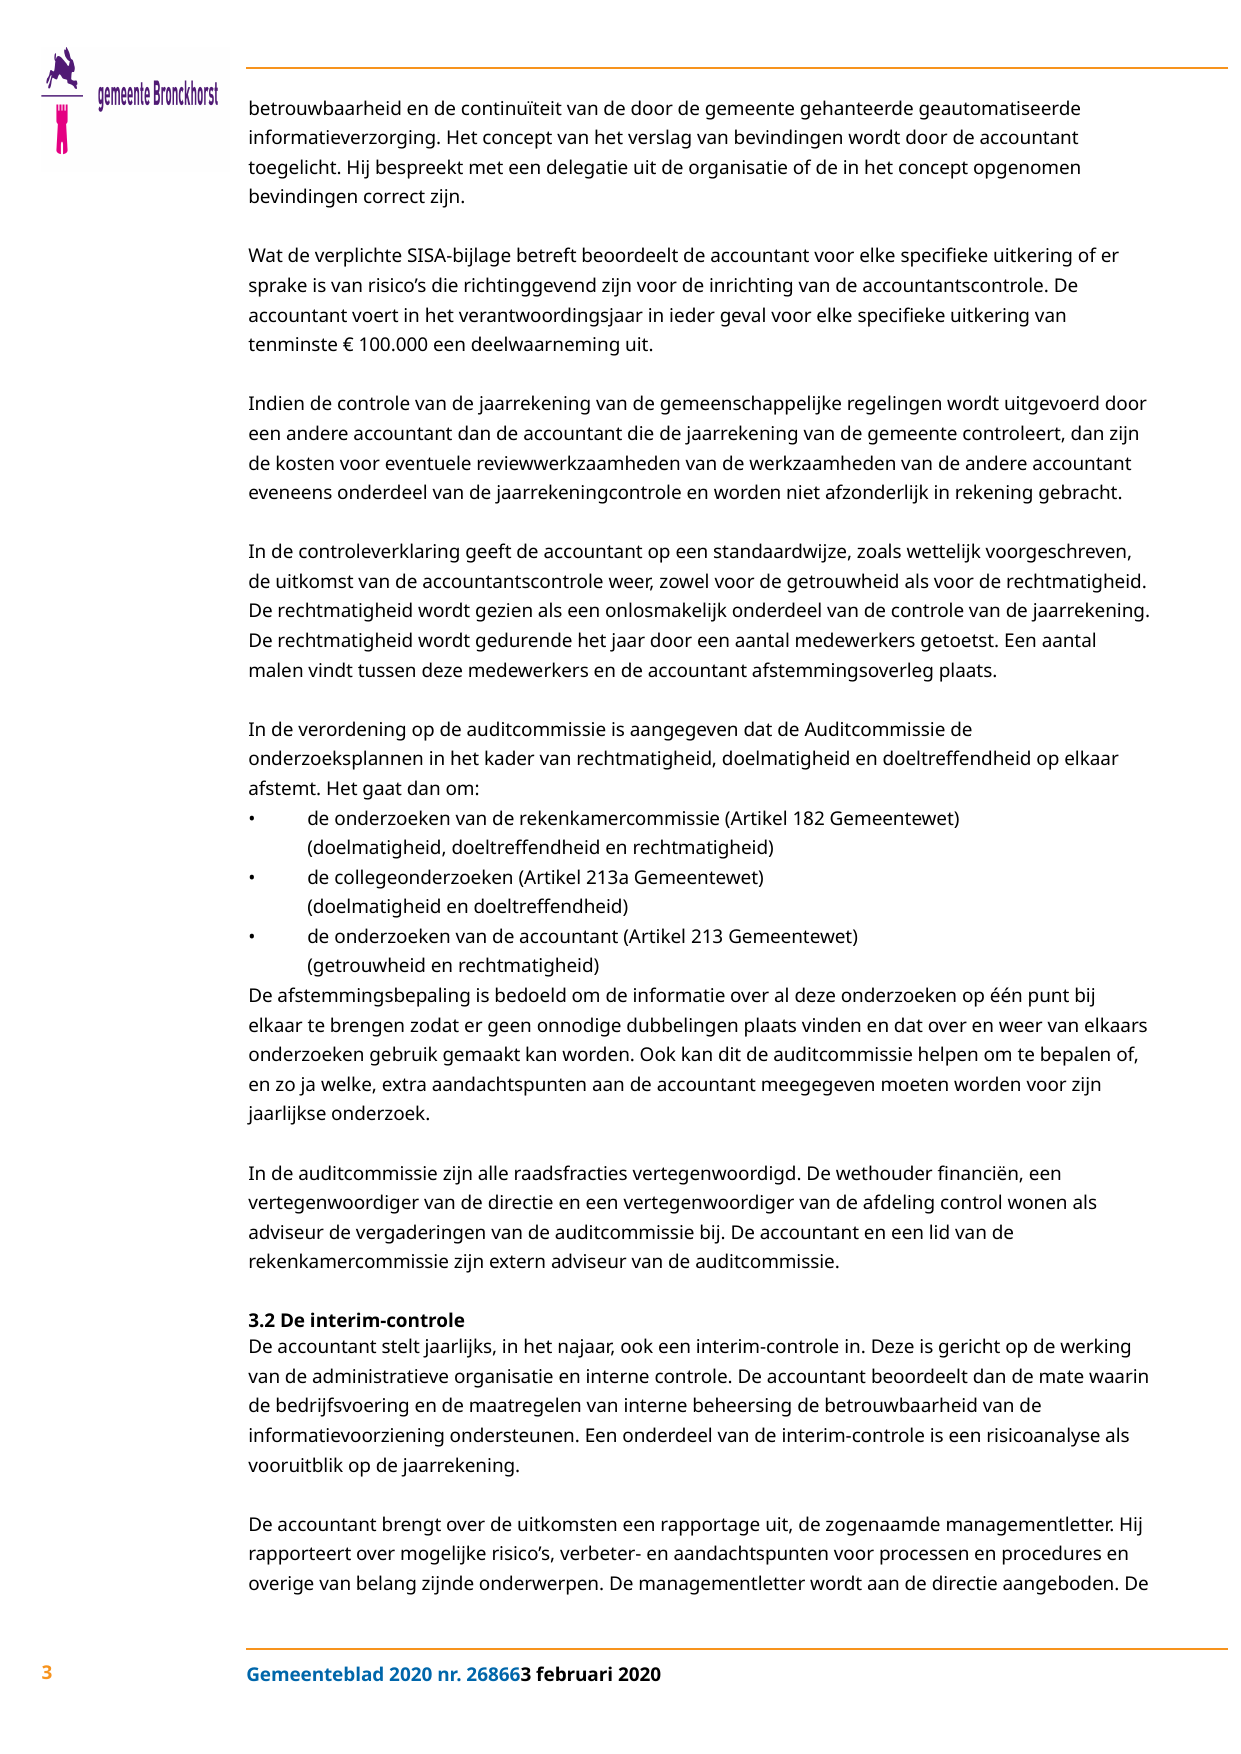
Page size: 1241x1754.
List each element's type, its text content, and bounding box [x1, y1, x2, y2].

text Indien de controle van de jaarrekening van de gemeenschappelijke regelingen wordt uitgevoerd door een andere accountant dan de accountant die de jaarrekening van de gemeente controleert, dan zijn de kosten voor eventuele reviewwerkzaamheden van de werkzaamheden van de andere accountant eveneens onderdeel van de jaarrekeningcontrole en worden niet afzonderlijk in rekening gebracht. [248, 391, 1152, 505]
text In de verordening op de auditcommissie is aangegeven dat de Auditcommissie de onderzoeksplannen in het kader van rechtmatigheid, doelmatigheid en doeltreffendheid op elkaar afstemt. Het gaat dan om: [248, 716, 1152, 801]
list (doelmatigheid en doeltreffendheid) [248, 893, 1152, 919]
list de onderzoeken van de rekenkamercommissie (Artikel 182 Gemeentewet) [248, 805, 1152, 831]
list (doelmatigheid, doeltreffendheid en rechtmatigheid) [248, 834, 1152, 860]
list de collegeonderzoeken (Artikel 213a Gemeentewet) [248, 864, 1152, 890]
text De accountant brengt over de uitkomsten een rapportage uit, de zogenaamde managementletter. Hij rapporteert over mogelijke risico’s, verbeter- en aandachtspunten voor processen en procedures en overige van belang zijnde onderwerpen. De managementletter wordt aan de directie aangeboden. De [248, 1511, 1152, 1596]
list de onderzoeken van de accountant (Artikel 213 Gemeentewet) [248, 923, 1152, 949]
text Wat de verplichte SISA-bijlage betreft beoordeelt de accountant voor elke specifieke uitkering of er sprake is van risico’s die richtinggevend zijn voor de inrichting van de accountantscontrole. De accountant voert in het verantwoordingsjaar in ieder geval voor elke specifieke uitkering van tenminste € 100.000 een deelwaarneming uit. [248, 243, 1152, 357]
picture [41, 47, 231, 172]
text De accountant stelt jaarlijks, in het najaar, ook een interim-controle in. Deze is gericht op de werking van de administratieve organisatie en interne controle. De accountant beoordeelt dan de mate waarin de bedrijfsvoering en de maatregelen van interne beheersing de betrouwbaarheid van de informatievoorziening ondersteunen. Een onderdeel van de interim-controle is een risicoanalyse als vooruitblik op de jaarrekening. [248, 1333, 1152, 1477]
list (getrouwheid en rechtmatigheid) [248, 953, 1152, 978]
text betrouwbaarheid en de continuïteit van de door de gemeente gehanteerde geautomatiseerde informatieverzorging. Het concept van het verslag van bevindingen wordt door de accountant toegelicht. Hij bespreekt met een delegatie uit de organisatie of de in het concept opgenomen bevindingen correct zijn. [248, 95, 1152, 209]
text De afstemmingsbepaling is bedoeld om de informatie over al deze onderzoeken op één punt bij elkaar te brengen zodat er geen onnodige dubbelingen plaats vinden en dat over en weer van elkaars onderzoeken gebruik gemaakt kan worden. Ook kan dit de auditcommissie helpen om te bepalen of, en zo ja welke, extra aandachtspunten aan de accountant meegegeven moeten worden voor zijn jaarlijkse onderzoek. [248, 982, 1152, 1126]
text 3.2 De interim-controle [248, 1308, 1152, 1333]
text In de auditcommissie zijn alle raadsfracties vertegenwoordigd. De wethouder financiën, een vertegenwoordiger van de directie en een vertegenwoordiger van de afdeling control wonen als adviseur de vergaderingen van de auditcommissie bij. De accountant en een lid van de rekenkamercommissie zijn extern adviseur van de auditcommissie. [248, 1160, 1152, 1274]
text In de controleverklaring geeft de accountant op een standaardwijze, zoals wettelijk voorgeschreven, de uitkomst van de accountantscontrole weer, zowel voor de getrouwheid als voor de rechtmatigheid. De rechtmatigheid wordt gezien als een onlosmakelijk onderdeel van de controle van de jaarrekening. De rechtmatigheid wordt gedurende het jaar door een aantal medewerkers getoetst. Een aantal malen vindt tussen deze medewerkers en de accountant afstemmingsoverleg plaats. [248, 538, 1152, 683]
